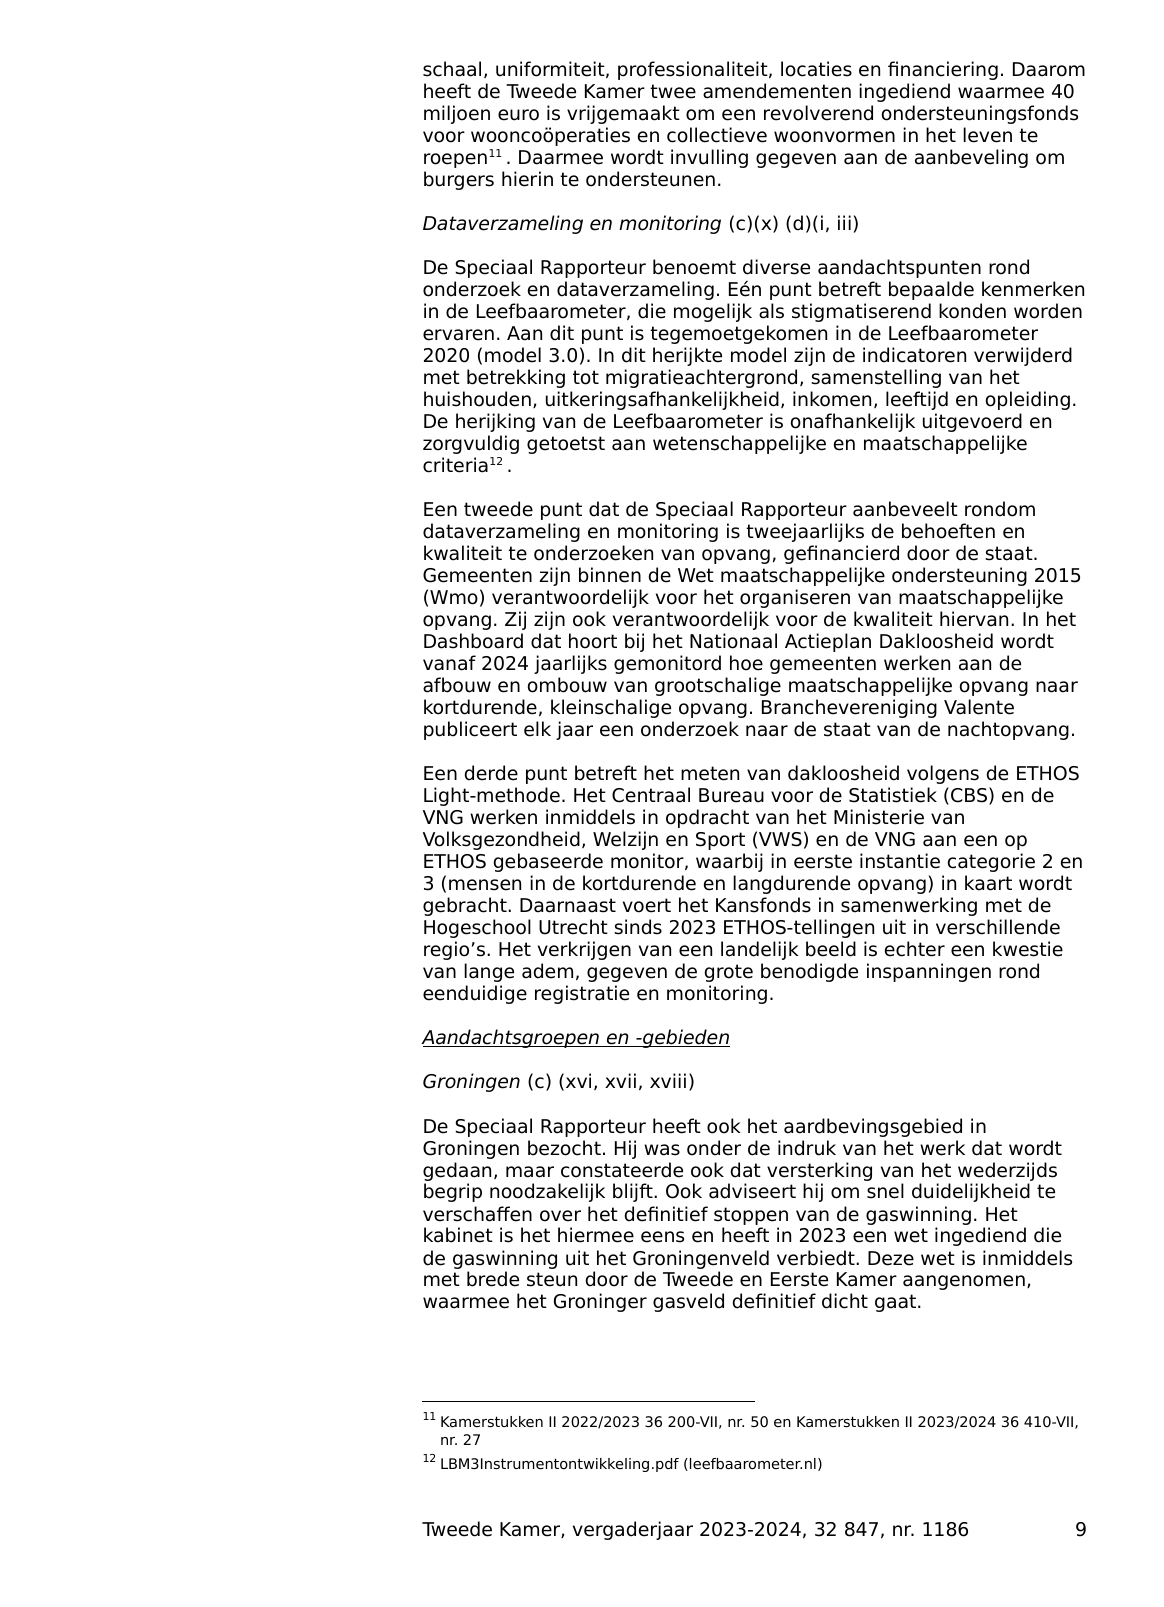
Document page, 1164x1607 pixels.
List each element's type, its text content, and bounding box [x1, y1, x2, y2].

subtitle Groningen (c) (xvi, xvii, xviii) [422, 1071, 1087, 1093]
text De Speciaal Rapporteur benoemt diverse aandachtspunten rond onderzoek en dataverzameling. Eén punt betreft bepaalde kenmerken in de Leefbaarometer, die mogelijk als stigmatiserend konden worden ervaren. Aan dit punt is tegemoetgekomen in de Leefbaarometer 2020 (model 3.0). In dit herijkte model zijn de indicatoren verwijderd met betrekking tot migratieachtergrond, samenstelling van het huishouden, uitkeringsafhankelijkheid, inkomen, leeftijd en opleiding. De herijking van de Leefbaarometer is onafhankelijk uitgevoerd en zorgvuldig getoetst aan wetenschappelijke en maatschappelijke criteria. [422, 257, 1087, 477]
subtitle Dataverzameling en monitoring (c)(x) (d)(i, iii) [422, 213, 1087, 235]
text De Speciaal Rapporteur heeft ook het aardbevingsgebied in Groningen bezocht. Hij was onder de indruk van het werk dat wordt gedaan, maar constateerde ook dat versterking van het wederzijds begrip noodzakelijk blijft. Ook adviseert hij om snel duidelijkheid te verschaffen over het definitief stoppen van de gaswinning. Het kabinet is het hiermee eens en heeft in 2023 een wet ingediend die de gaswinning uit het Groningenveld verbiedt. Deze wet is inmiddels met brede steun door de Tweede en Eerste Kamer aangenomen, waarmee het Groninger gasveld definitief dicht gaat. [422, 1116, 1087, 1313]
text Kamerstukken II 2022/2023 36 200-VII, nr. 50 en Kamerstukken II 2023/2024 36 410-VII, nr. 27 [422, 1410, 1087, 1449]
text schaal, uniformiteit, professionaliteit, locaties en financiering. Daarom heeft de Tweede Kamer twee amendementen ingediend waarmee 40 miljoen euro is vrijgemaakt om een revolverend ondersteuningsfonds voor wooncoöperaties en collectieve woonvormen in het leven te roepen. Daarmee wordt invulling gegeven aan de aanbeveling om burgers hierin te ondersteunen. [422, 59, 1087, 191]
text Een derde punt betreft het meten van dakloosheid volgens de ETHOS Light-methode. Het Centraal Bureau voor de Statistiek (CBS) en de VNG werken inmiddels in opdracht van het Ministerie van Volksgezondheid, Welzijn en Sport (VWS) en de VNG aan een op ETHOS gebaseerde monitor, waarbij in eerste instantie categorie 2 en 3 (mensen in de kortdurende en langdurende opvang) in kaart wordt gebracht. Daarnaast voert het Kansfonds in samenwerking met de Hogeschool Utrecht sinds 2023 ETHOS-tellingen uit in verschillende regio’s. Het verkrijgen van een landelijk beeld is echter een kwestie van lange adem, gegeven de grote benodigde inspanningen rond eenduidige registratie en monitoring. [422, 763, 1087, 1005]
text LBM3Instrumentontwikkeling.pdf (leefbaarometer.nl) [422, 1452, 1087, 1474]
subtitle Aandachtsgroepen en -gebieden [422, 1027, 1087, 1049]
text Een tweede punt dat de Speciaal Rapporteur aanbeveelt rondom dataverzameling en monitoring is tweejaarlijks de behoeften en kwaliteit te onderzoeken van opvang, gefinancierd door de staat. Gemeenten zijn binnen de Wet maatschappelijke ondersteuning 2015 (Wmo) verantwoordelijk voor het organiseren van maatschappelijke opvang. Zij zijn ook verantwoordelijk voor de kwaliteit hiervan. In het Dashboard dat hoort bij het Nationaal Actieplan Dakloosheid wordt vanaf 2024 jaarlijks gemonitord hoe gemeenten werken aan de afbouw en ombouw van grootschalige maatschappelijke opvang naar kortdurende, kleinschalige opvang. Branchevereniging Valente publiceert elk jaar een onderzoek naar de staat van de nachtopvang. [422, 499, 1087, 741]
